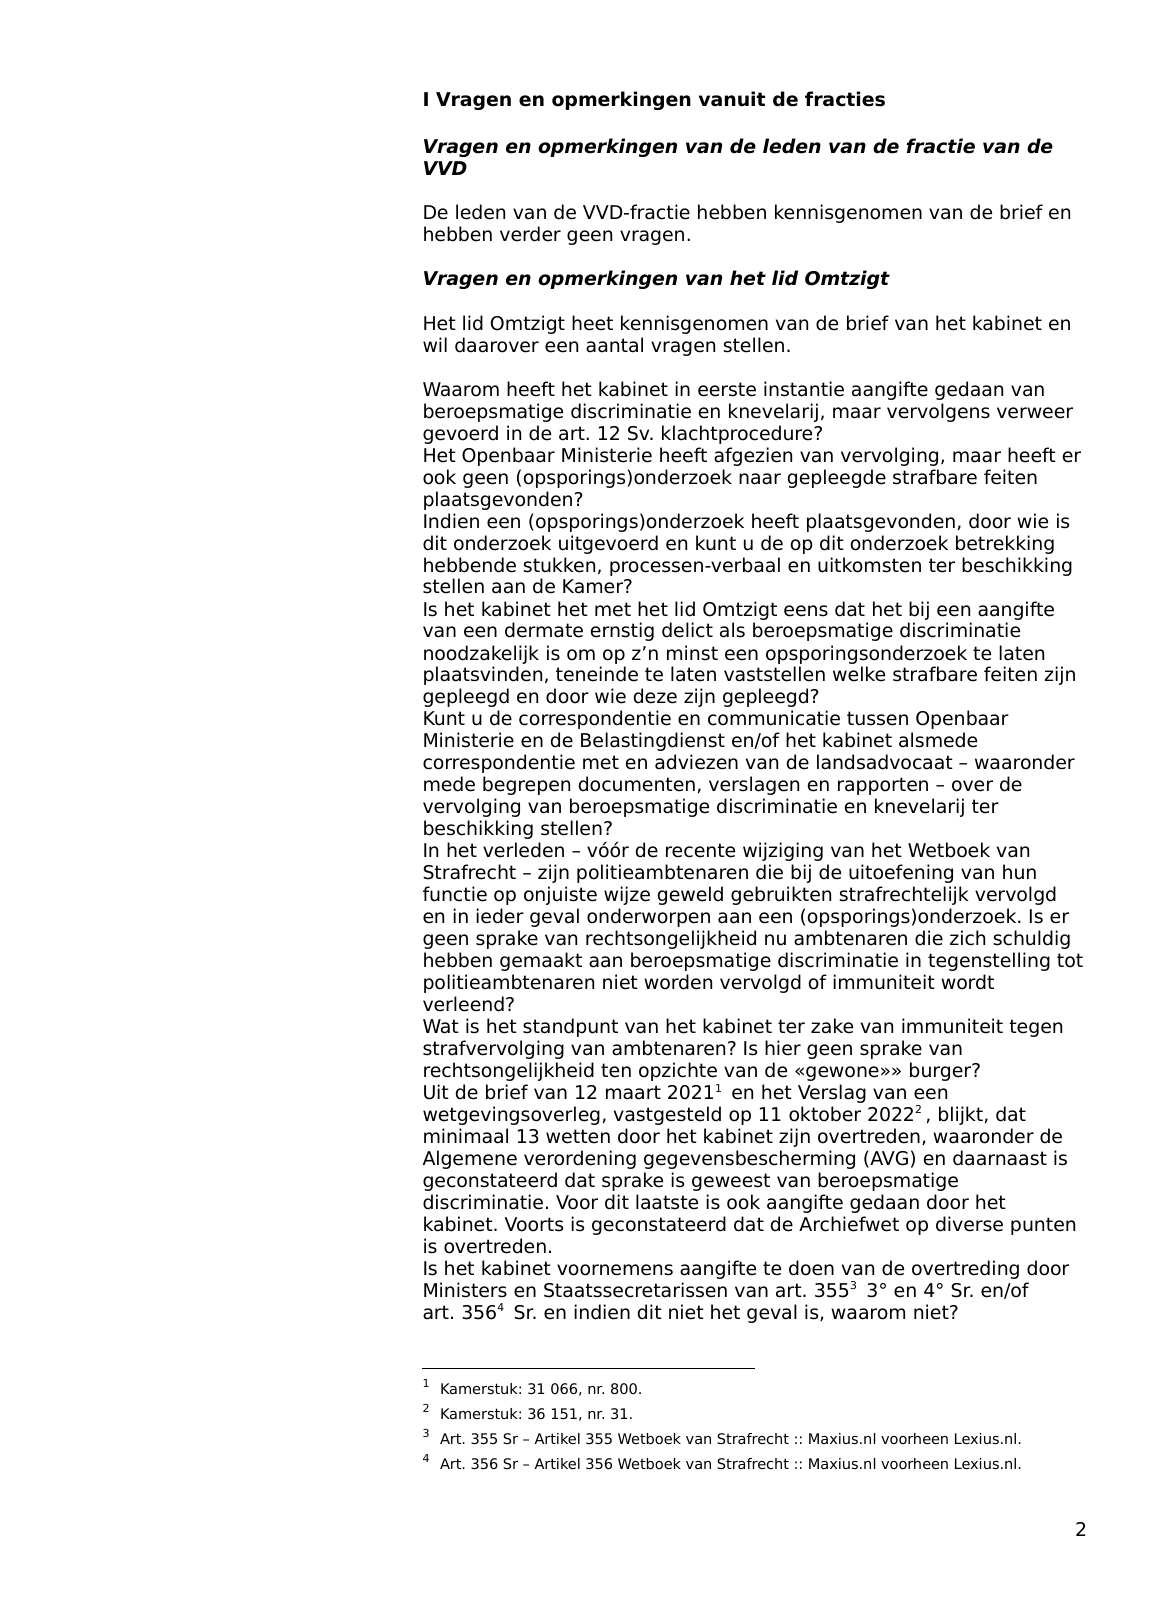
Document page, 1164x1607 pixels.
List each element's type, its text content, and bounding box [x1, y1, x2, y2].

text Kunt u de correspondentie en communicatie tussen Openbaar Ministerie en de Belastingdienst en/of het kabinet alsmede correspondentie met en adviezen van de landsadvocaat – waaronder mede begrepen documenten, verslagen en rapporten – over de vervolging van beroepsmatige discriminatie en knevelarij ter beschikking stellen? [422, 708, 1087, 840]
text Waarom heeft het kabinet in eerste instantie aangifte gedaan van beroepsmatige discriminatie en knevelarij, maar vervolgens verweer gevoerd in de art. 12 Sv. klachtprocedure? [422, 379, 1087, 444]
text Het Openbaar Ministerie heeft afgezien van vervolging, maar heeft er ook geen (opsporings)onderzoek naar gepleegde strafbare feiten plaatsgevonden? [422, 444, 1087, 511]
text Is het kabinet het met het lid Omtzigt eens dat het bij een aangifte van een dermate ernstig delict als beroepsmatige discriminatie noodzakelijk is om op z’n minst een opsporingsonderzoek te laten plaatsvinden, teneinde te laten vaststellen welke strafbare feiten zijn gepleegd en door wie deze zijn gepleegd? [422, 598, 1087, 708]
text Art. 356 Sr – Artikel 356 Wetboek van Strafrecht :: Maxius.nl voorheen Lexius.nl. [422, 1452, 1087, 1474]
text Wat is het standpunt van het kabinet ter zake van immuniteit tegen strafvervolging van ambtenaren? Is hier geen sprake van rechtsongelijkheid ten opzichte van de «gewone»» burger? [422, 1016, 1087, 1082]
text In het verleden – vóór de recente wijziging van het Wetboek van Strafrecht – zijn politieambtenaren die bij de uitoefening van hun functie op onjuiste wijze geweld gebruikten strafrechtelijk vervolgd en in ieder geval onderworpen aan een (opsporings)onderzoek. Is er geen sprake van rechtsongelijkheid nu ambtenaren die zich schuldig hebben gemaakt aan beroepsmatige discriminatie in tegenstelling tot politieambtenaren niet worden vervolgd of immuniteit wordt verleend? [422, 840, 1087, 1016]
text Kamerstuk: 31 066, nr. 800. [422, 1377, 1087, 1399]
text Is het kabinet voornemens aangifte te doen van de overtreding door Ministers en Staatssecretarissen van art. 355 3° en 4° Sr. en/of art. 356 Sr. en indien dit niet het geval is, waarom niet? [422, 1258, 1087, 1324]
text Kamerstuk: 36 151, nr. 31. [422, 1402, 1087, 1424]
subtitle Vragen en opmerkingen van het lid Omtzigt [422, 268, 1087, 290]
text De leden van de VVD-fractie hebben kennisgenomen van de brief en hebben verder geen vragen. [422, 202, 1087, 246]
subtitle Vragen en opmerkingen van de leden van de fractie van de VVD [422, 136, 1087, 180]
text Het lid Omtzigt heet kennisgenomen van de brief van het kabinet en wil daarover een aantal vragen stellen. [422, 312, 1087, 356]
text Art. 355 Sr – Artikel 355 Wetboek van Strafrecht :: Maxius.nl voorheen Lexius.nl. [422, 1427, 1087, 1449]
subtitle I Vragen en opmerkingen vanuit de fracties [422, 89, 1087, 111]
text Indien een (opsporings)onderzoek heeft plaatsgevonden, door wie is dit onderzoek uitgevoerd en kunt u de op dit onderzoek betrekking hebbende stukken, processen-verbaal en uitkomsten ter beschikking stellen aan de Kamer? [422, 511, 1087, 598]
text Uit de brief van 12 maart 2021 en het Verslag van een wetgevingsoverleg, vastgesteld op 11 oktober 2022, blijkt, dat minimaal 13 wetten door het kabinet zijn overtreden, waaronder de Algemene verordening gegevensbescherming (AVG) en daarnaast is geconstateerd dat sprake is geweest van beroepsmatige discriminatie. Voor dit laatste is ook aangifte gedaan door het kabinet. Voorts is geconstateerd dat de Archiefwet op diverse punten is overtreden. [422, 1082, 1087, 1258]
